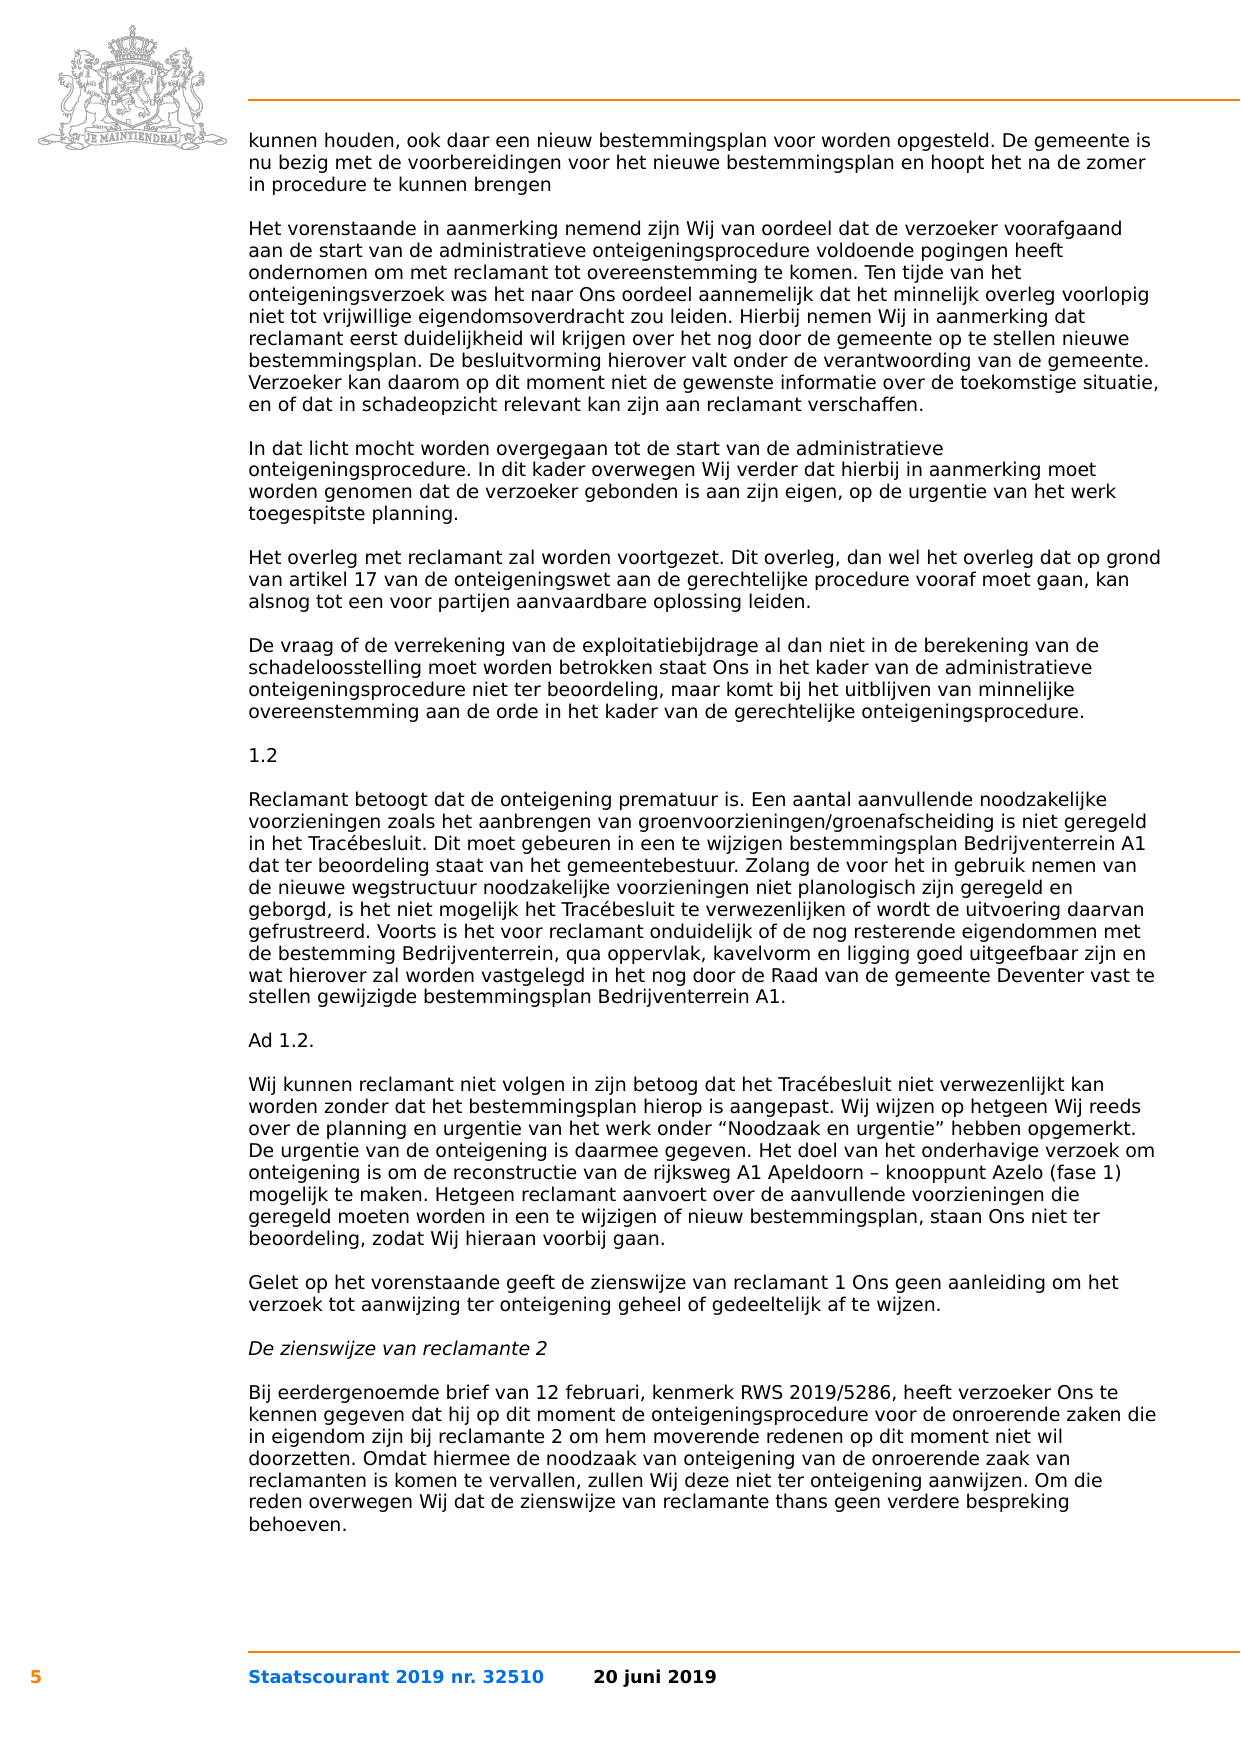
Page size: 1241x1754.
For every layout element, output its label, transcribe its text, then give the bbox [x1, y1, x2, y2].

text 1.2 [248, 745, 1163, 767]
text De vraag of de verrekening van de exploitatiebijdrage al dan niet in de berekening van de schadeloosstelling moet worden betrokken staat Ons in het kader van de administratieve onteigeningsprocedure niet ter beoordeling, maar komt bij het uitblijven van minnelijke overeenstemming aan de orde in het kader van de gerechtelijke onteigeningsprocedure. [248, 635, 1163, 723]
text Wij kunnen reclamant niet volgen in zijn betoog dat het Tracébesluit niet verwezenlijkt kan worden zonder dat het bestemmingsplan hierop is aangepast. Wij wijzen op hetgeen Wij reeds over de planning en urgentie van het werk onder “Noodzaak en urgentie” hebben opgemerkt. De urgentie van de onteigening is daarmee gegeven. Het doel van het onderhavige verzoek om onteigening is om de reconstructie van de rijksweg A1 Apeldoorn – knooppunt Azelo (fase 1) mogelijk te maken. Hetgeen reclamant aanvoert over de aanvullende voorzieningen die geregeld moeten worden in een te wijzigen of nieuw bestemmingsplan, staan Ons niet ter beoordeling, zodat Wij hieraan voorbij gaan. [248, 1074, 1163, 1250]
text Ad 1.2. [248, 1030, 1163, 1052]
text Gelet op het vorenstaande geeft de zienswijze van reclamant 1 Ons geen aanleiding om het verzoek tot aanwijzing ter onteigening geheel of gedeeltelijk af te wijzen. [248, 1272, 1163, 1316]
text kunnen houden, ook daar een nieuw bestemmingsplan voor worden opgesteld. De gemeente is nu bezig met de voorbereidingen voor het nieuwe bestemmingsplan en hoopt het na de zomer in procedure te kunnen brengen [248, 130, 1163, 196]
picture [38, 25, 227, 150]
subtitle De zienswijze van reclamante 2 [248, 1338, 1163, 1360]
text In dat licht mocht worden overgegaan tot de start van de administratieve onteigeningsprocedure. In dit kader overwegen Wij verder dat hierbij in aanmerking moet worden genomen dat de verzoeker gebonden is aan zijn eigen, op de urgentie van het werk toegespitste planning. [248, 437, 1163, 525]
text Het vorenstaande in aanmerking nemend zijn Wij van oordeel dat de verzoeker voorafgaand aan de start van de administratieve onteigeningsprocedure voldoende pogingen heeft ondernomen om met reclamant tot overeenstemming te komen. Ten tijde van het onteigeningsverzoek was het naar Ons oordeel aannemelijk dat het minnelijk overleg voorlopig niet tot vrijwillige eigendomsoverdracht zou leiden. Hierbij nemen Wij in aanmerking dat reclamant eerst duidelijkheid wil krijgen over het nog door de gemeente op te stellen nieuwe bestemmingsplan. De besluitvorming hierover valt onder de verantwoording van de gemeente. Verzoeker kan daarom op dit moment niet de gewenste informatie over de toekomstige situatie, en of dat in schadeopzicht relevant kan zijn aan reclamant verschaffen. [248, 218, 1163, 416]
text Bij eerdergenoemde brief van 12 februari, kenmerk RWS 2019/5286, heeft verzoeker Ons te kennen gegeven dat hij op dit moment de onteigeningsprocedure voor de onroerende zaken die in eigendom zijn bij reclamante 2 om hem moverende redenen op dit moment niet wil doorzetten. Omdat hiermee de noodzaak van onteigening van de onroerende zaak van reclamanten is komen te vervallen, zullen Wij deze niet ter onteigening aanwijzen. Om die reden overwegen Wij dat de zienswijze van reclamante thans geen verdere bespreking behoeven. [248, 1382, 1163, 1535]
text Reclamant betoogt dat de onteigening prematuur is. Een aantal aanvullende noodzakelijke voorzieningen zoals het aanbrengen van groenvoorzieningen/groenafscheiding is niet geregeld in het Tracébesluit. Dit moet gebeuren in een te wijzigen bestemmingsplan Bedrijventerrein A1 dat ter beoordeling staat van het gemeentebestuur. Zolang de voor het in gebruik nemen van de nieuwe wegstructuur noodzakelijke voorzieningen niet planologisch zijn geregeld en geborgd, is het niet mogelijk het Tracébesluit te verwezenlijken of wordt de uitvoering daarvan gefrustreerd. Voorts is het voor reclamant onduidelijk of de nog resterende eigendommen met de bestemming Bedrijventerrein, qua oppervlak, kavelvorm en ligging goed uitgeefbaar zijn en wat hierover zal worden vastgelegd in het nog door de Raad van de gemeente Deventer vast te stellen gewijzigde bestemmingsplan Bedrijventerrein A1. [248, 789, 1163, 1008]
text Het overleg met reclamant zal worden voortgezet. Dit overleg, dan wel het overleg dat op grond van artikel 17 van de onteigeningswet aan de gerechtelijke procedure vooraf moet gaan, kan alsnog tot een voor partijen aanvaardbare oplossing leiden. [248, 547, 1163, 613]
